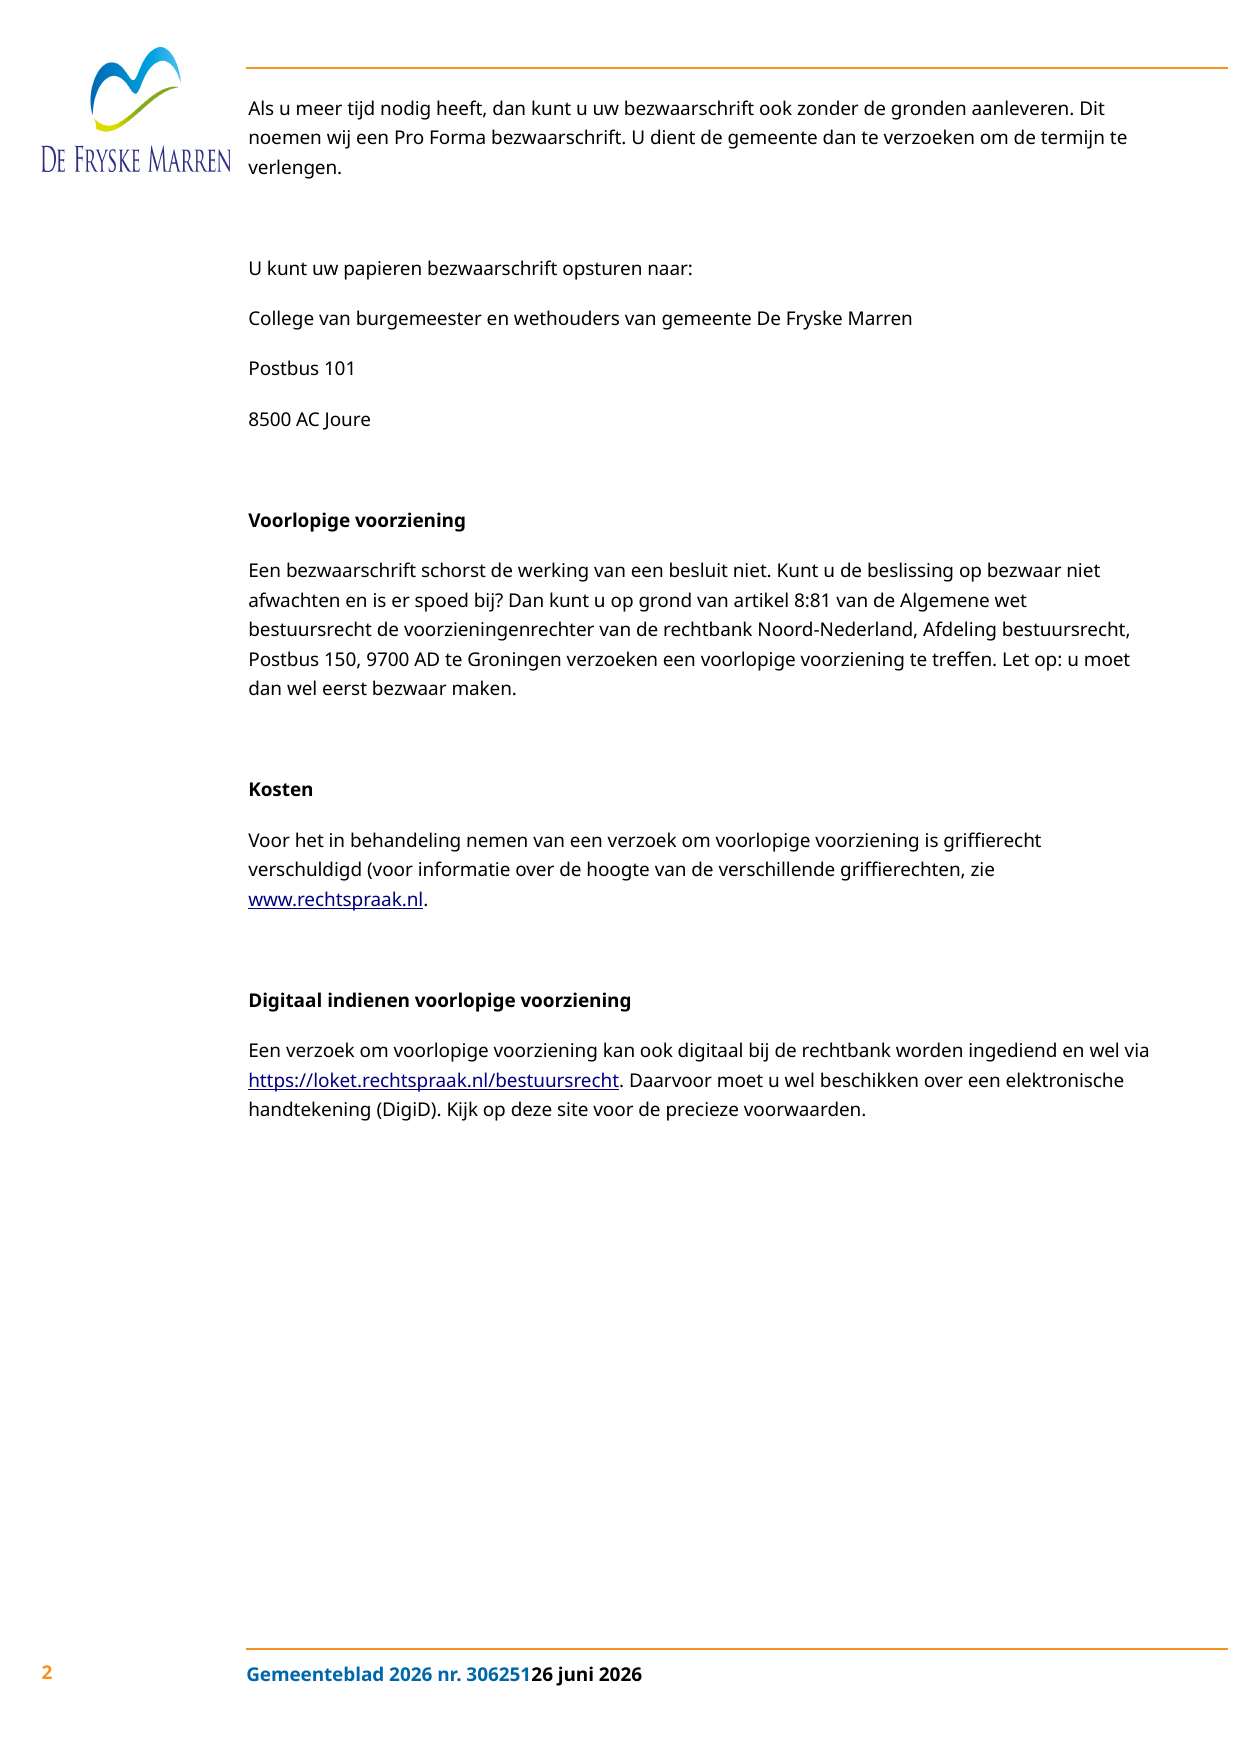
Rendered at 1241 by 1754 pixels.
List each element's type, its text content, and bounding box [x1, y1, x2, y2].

text Een bezwaarschrift schorst de werking van een besluit niet. Kunt u de beslissing op bezwaar niet afwachten en is er spoed bij? Dan kunt u op grond van artikel 8:81 van de Algemene wet bestuursrecht de voorzieningenrechter van de rechtbank Noord-Nederland, Afdeling bestuursrecht, Postbus 150, 9700 AD te Groningen verzoeken een voorlopige voorziening te treffen. Let op: u moet dan wel eerst bezwaar maken. [248, 557, 1152, 701]
text Een verzoek om voorlopige voorziening kan ook digitaal bij de rechtbank worden ingediend en wel via https://loket.rechtspraak.nl/bestuursrecht. Daarvoor moet u wel beschikken over een elektronische handtekening (DigiD). Kijk op deze site voor de precieze voorwaarden. [248, 1037, 1152, 1122]
text Als u meer tijd nodig heeft, dan kunt u uw bezwaarschrift ook zonder de gronden aanleveren. Dit noemen wij een Pro Forma bezwaarschrift. U dient de gemeente dan te verzoeken om de termijn te verlengen. [248, 95, 1152, 180]
text Voor het in behandeling nemen van een verzoek om voorlopige voorziening is griffierecht verschuldigd (voor informatie over de hoogte van de verschillende griffierechten, zie www.rechtspraak.nl. [248, 827, 1152, 912]
text Kosten [248, 776, 1152, 802]
picture [41, 47, 231, 172]
text Digitaal indienen voorlopige voorziening [248, 987, 1152, 1013]
text Postbus 101 [248, 356, 1152, 381]
text U kunt uw papieren bezwaarschrift opsturen naar: [248, 255, 1152, 281]
text College van burgemeester en wethouders van gemeente De Fryske Marren [248, 305, 1152, 331]
text Voorlopige voorziening [248, 507, 1152, 533]
text 8500 AC Joure [248, 406, 1152, 432]
